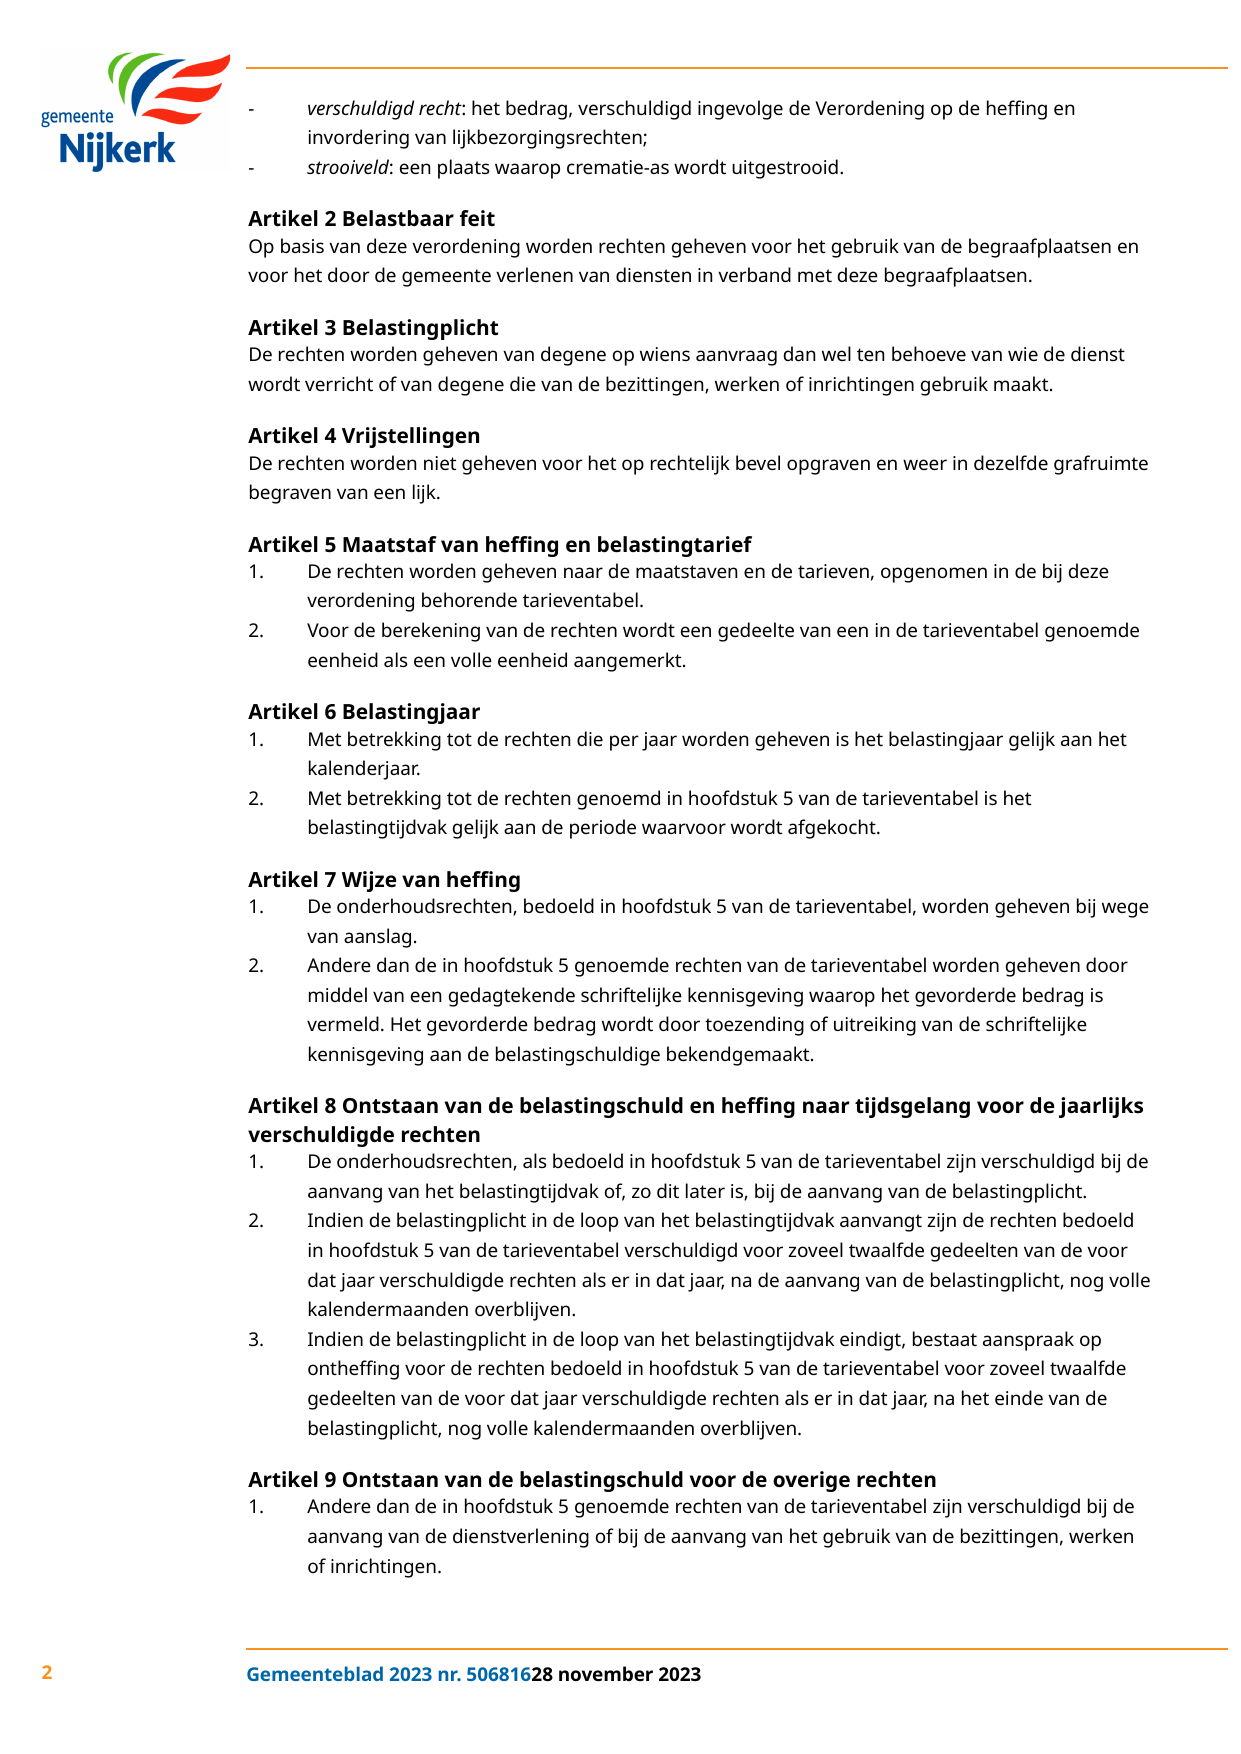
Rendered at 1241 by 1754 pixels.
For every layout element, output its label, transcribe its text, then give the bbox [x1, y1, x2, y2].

list De onderhoudsrechten, bedoeld in hoofdstuk 5 van de tarieventabel, worden geheven bij wege van aanslag. [248, 893, 1152, 949]
text De rechten worden niet geheven voor het op rechtelijk bevel opgraven en weer in dezelfde grafruimte begraven van een lijk. [248, 450, 1152, 505]
list Andere dan de in hoofdstuk 5 genoemde rechten van de tarieventabel worden geheven door middel van een gedagtekende schriftelijke kennisgeving waarop het gevorderde bedrag is vermeld. Het gevorderde bedrag wordt door toezending of uitreiking van de schriftelijke kennisgeving aan de belastingschuldige bekendgemaakt. [248, 952, 1152, 1067]
text Artikel 3 Belastingplicht [248, 313, 1152, 341]
text Op basis van deze verordening worden rechten geheven voor het gebruik van de begraafplaatsen en voor het door de gemeente verlenen van diensten in verband met deze begraafplaatsen. [248, 233, 1152, 288]
list verschuldigd recht: het bedrag, verschuldigd ingevolge de Verordening op de heffing en invordering van lijkbezorgingsrechten; [248, 95, 1152, 150]
picture [41, 47, 231, 172]
text Artikel 5 Maatstaf van heffing en belastingtarief [248, 530, 1152, 558]
text Artikel 2 Belastbaar feit [248, 204, 1152, 233]
text Artikel 6 Belastingjaar [248, 697, 1152, 726]
text De rechten worden geheven van degene op wiens aanvraag dan wel ten behoeve van wie de dienst wordt verricht of van degene die van de bezittingen, werken of inrichtingen gebruik maakt. [248, 341, 1152, 397]
list strooiveld: een plaats waarop crematie-as wordt uitgestrooid. [248, 154, 1152, 180]
list Indien de belastingplicht in de loop van het belastingtijdvak eindigt, bestaat aanspraak op ontheffing voor de rechten bedoeld in hoofdstuk 5 van de tarieventabel voor zoveel twaalfde gedeelten van de voor dat jaar verschuldigde rechten als er in dat jaar, na het einde van de belastingplicht, nog volle kalendermaanden overblijven. [248, 1326, 1152, 1441]
list De rechten worden geheven naar de maatstaven en de tarieven, opgenomen in de bij deze verordening behorende tarieventabel. [248, 558, 1152, 613]
text Artikel 8 Ontstaan van de belastingschuld en heffing naar tijdsgelang voor de jaarlijks verschuldigde rechten [248, 1092, 1152, 1148]
list Voor de berekening van de rechten wordt een gedeelte van een in de tarieventabel genoemde eenheid als een volle eenheid aangemerkt. [248, 617, 1152, 673]
list De onderhoudsrechten, als bedoeld in hoofdstuk 5 van de tarieventabel zijn verschuldigd bij de aanvang van het belastingtijdvak of, zo dit later is, bij de aanvang van de belastingplicht. [248, 1148, 1152, 1204]
list Met betrekking tot de rechten genoemd in hoofdstuk 5 van de tarieventabel is het belastingtijdvak gelijk aan de periode waarvoor wordt afgekocht. [248, 785, 1152, 840]
list Andere dan de in hoofdstuk 5 genoemde rechten van de tarieventabel zijn verschuldigd bij de aanvang van de dienstverlening of bij de aanvang van het gebruik van de bezittingen, werken of inrichtingen. [248, 1494, 1152, 1578]
text Artikel 4 Vrijstellingen [248, 421, 1152, 450]
list Indien de belastingplicht in de loop van het belastingtijdvak aanvangt zijn de rechten bedoeld in hoofdstuk 5 van de tarieventabel verschuldigd voor zoveel twaalfde gedeelten van de voor dat jaar verschuldigde rechten als er in dat jaar, na de aanvang van de belastingplicht, nog volle kalendermaanden overblijven. [248, 1208, 1152, 1322]
text Artikel 9 Ontstaan van de belastingschuld voor de overige rechten [248, 1465, 1152, 1494]
text Artikel 7 Wijze van heffing [248, 865, 1152, 893]
list Met betrekking tot de rechten die per jaar worden geheven is het belastingjaar gelijk aan het kalenderjaar. [248, 726, 1152, 781]
